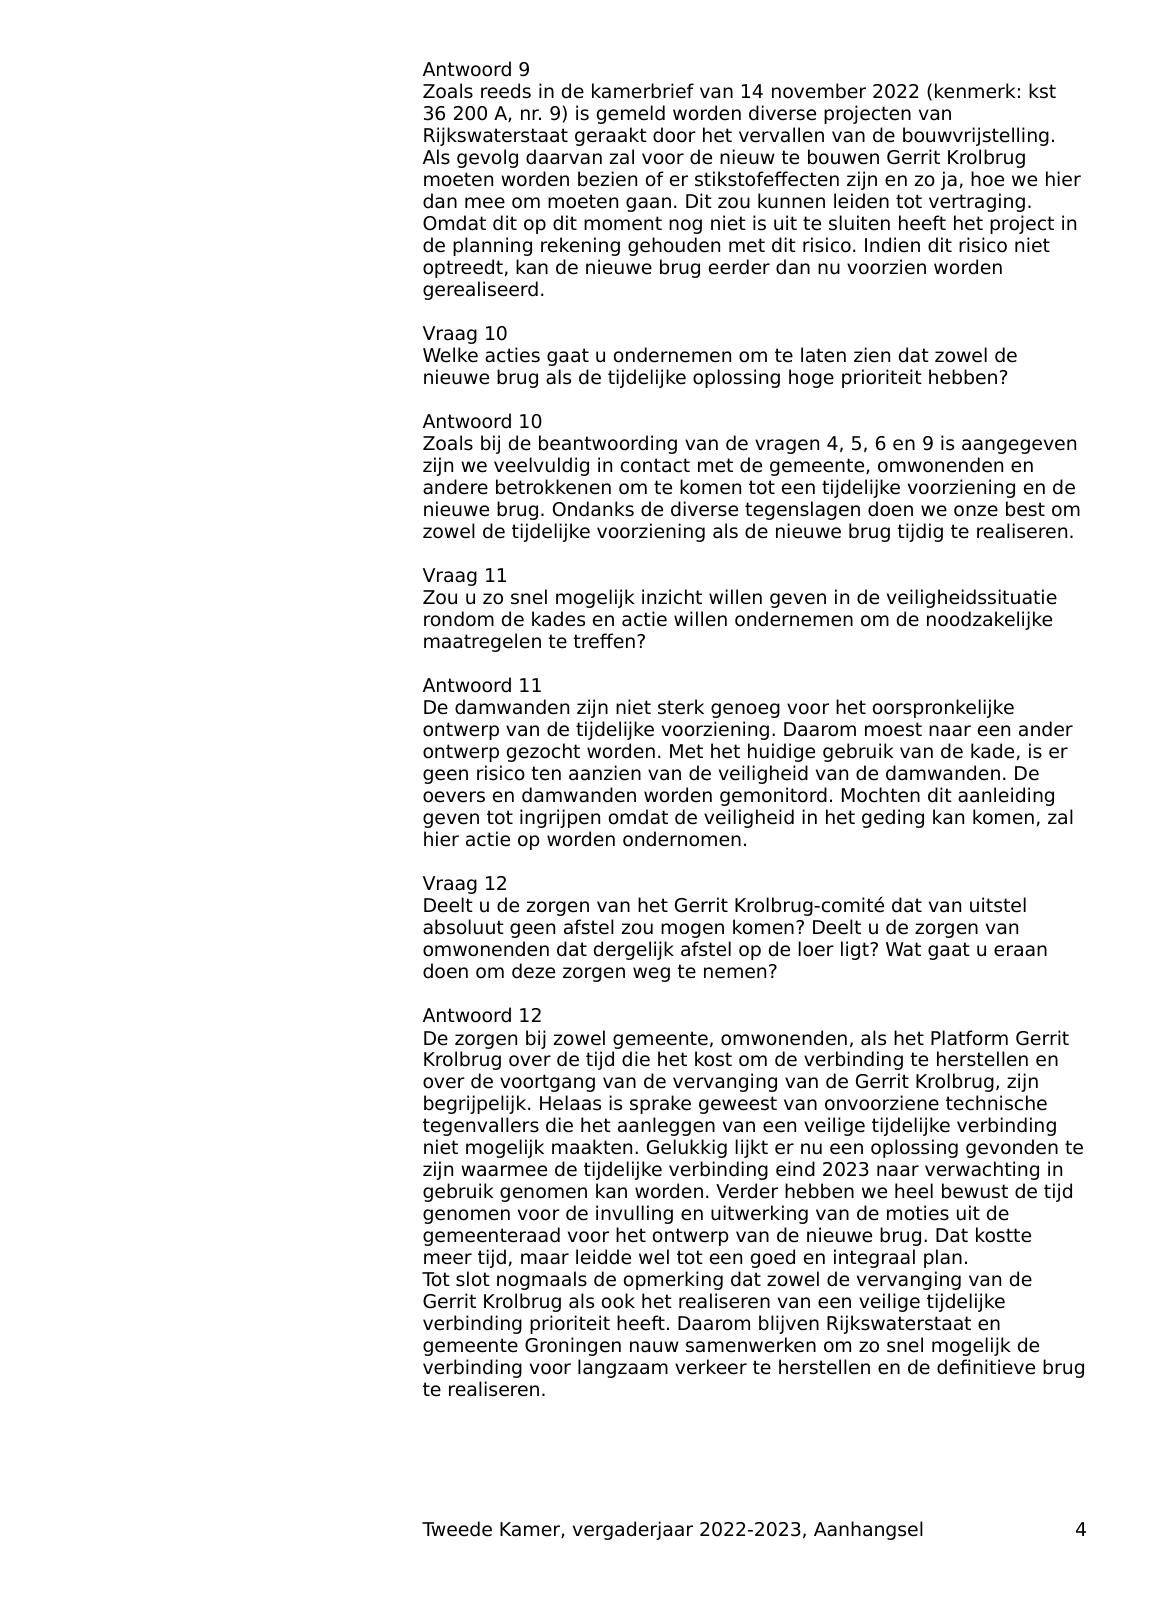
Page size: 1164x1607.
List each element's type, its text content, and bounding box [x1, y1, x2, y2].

text Zou u zo snel mogelijk inzicht willen geven in de veiligheidssituatie rondom de kades en actie willen ondernemen om de noodzakelijke maatregelen te treffen? [422, 587, 1087, 653]
text Zoals reeds in de kamerbrief van 14 november 2022 (kenmerk: kst 36 200 A, nr. 9) is gemeld worden diverse projecten van Rijkswaterstaat geraakt door het vervallen van de bouwvrijstelling. Als gevolg daarvan zal voor de nieuw te bouwen Gerrit Krolbrug moeten worden bezien of er stikstofeffecten zijn en zo ja, hoe we hier dan mee om moeten gaan. Dit zou kunnen leiden tot vertraging. Omdat dit op dit moment nog niet is uit te sluiten heeft het project in de planning rekening gehouden met dit risico. Indien dit risico niet optreedt, kan de nieuwe brug eerder dan nu voorzien worden gerealiseerd. [422, 81, 1087, 301]
text Welke acties gaat u ondernemen om te laten zien dat zowel de nieuwe brug als de tijdelijke oplossing hoge prioriteit hebben? [422, 345, 1087, 389]
text Antwoord 11 [422, 675, 1087, 697]
text Vraag 12 [422, 873, 1087, 895]
text Zoals bij de beantwoording van de vragen 4, 5, 6 en 9 is aangegeven zijn we veelvuldig in contact met de gemeente, omwonenden en andere betrokkenen om te komen tot een tijdelijke voorziening en de nieuwe brug. Ondanks de diverse tegenslagen doen we onze best om zowel de tijdelijke voorziening als de nieuwe brug tijdig te realiseren. [422, 433, 1087, 543]
text De zorgen bij zowel gemeente, omwonenden, als het Platform Gerrit Krolbrug over de tijd die het kost om de verbinding te herstellen en over de voortgang van de vervanging van de Gerrit Krolbrug, zijn begrijpelijk. Helaas is sprake geweest van onvoorziene technische tegenvallers die het aanleggen van een veilige tijdelijke verbinding niet mogelijk maakten. Gelukkig lijkt er nu een oplossing gevonden te zijn waarmee de tijdelijke verbinding eind 2023 naar verwachting in gebruik genomen kan worden. Verder hebben we heel bewust de tijd genomen voor de invulling en uitwerking van de moties uit de gemeenteraad voor het ontwerp van de nieuwe brug. Dat kostte meer tijd, maar leidde wel tot een goed en integraal plan. [422, 1027, 1087, 1269]
text De damwanden zijn niet sterk genoeg voor het oorspronkelijke ontwerp van de tijdelijke voorziening. Daarom moest naar een ander ontwerp gezocht worden. Met het huidige gebruik van de kade, is er geen risico ten aanzien van de veiligheid van de damwanden. De oevers en damwanden worden gemonitord. Mochten dit aanleiding geven tot ingrijpen omdat de veiligheid in het geding kan komen, zal hier actie op worden ondernomen. [422, 697, 1087, 851]
text Antwoord 10 [422, 411, 1087, 433]
text Vraag 11 [422, 565, 1087, 587]
text Vraag 10 [422, 323, 1087, 345]
text Deelt u de zorgen van het Gerrit Krolbrug-comité dat van uitstel absoluut geen afstel zou mogen komen? Deelt u de zorgen van omwonenden dat dergelijk afstel op de loer ligt? Wat gaat u eraan doen om deze zorgen weg te nemen? [422, 895, 1087, 983]
text Tot slot nogmaals de opmerking dat zowel de vervanging van de Gerrit Krolbrug als ook het realiseren van een veilige tijdelijke verbinding prioriteit heeft. Daarom blijven Rijkswaterstaat en gemeente Groningen nauw samenwerken om zo snel mogelijk de verbinding voor langzaam verkeer te herstellen en de definitieve brug te realiseren. [422, 1269, 1087, 1401]
text Antwoord 9 [422, 59, 1087, 81]
text Antwoord 12 [422, 1005, 1087, 1027]
